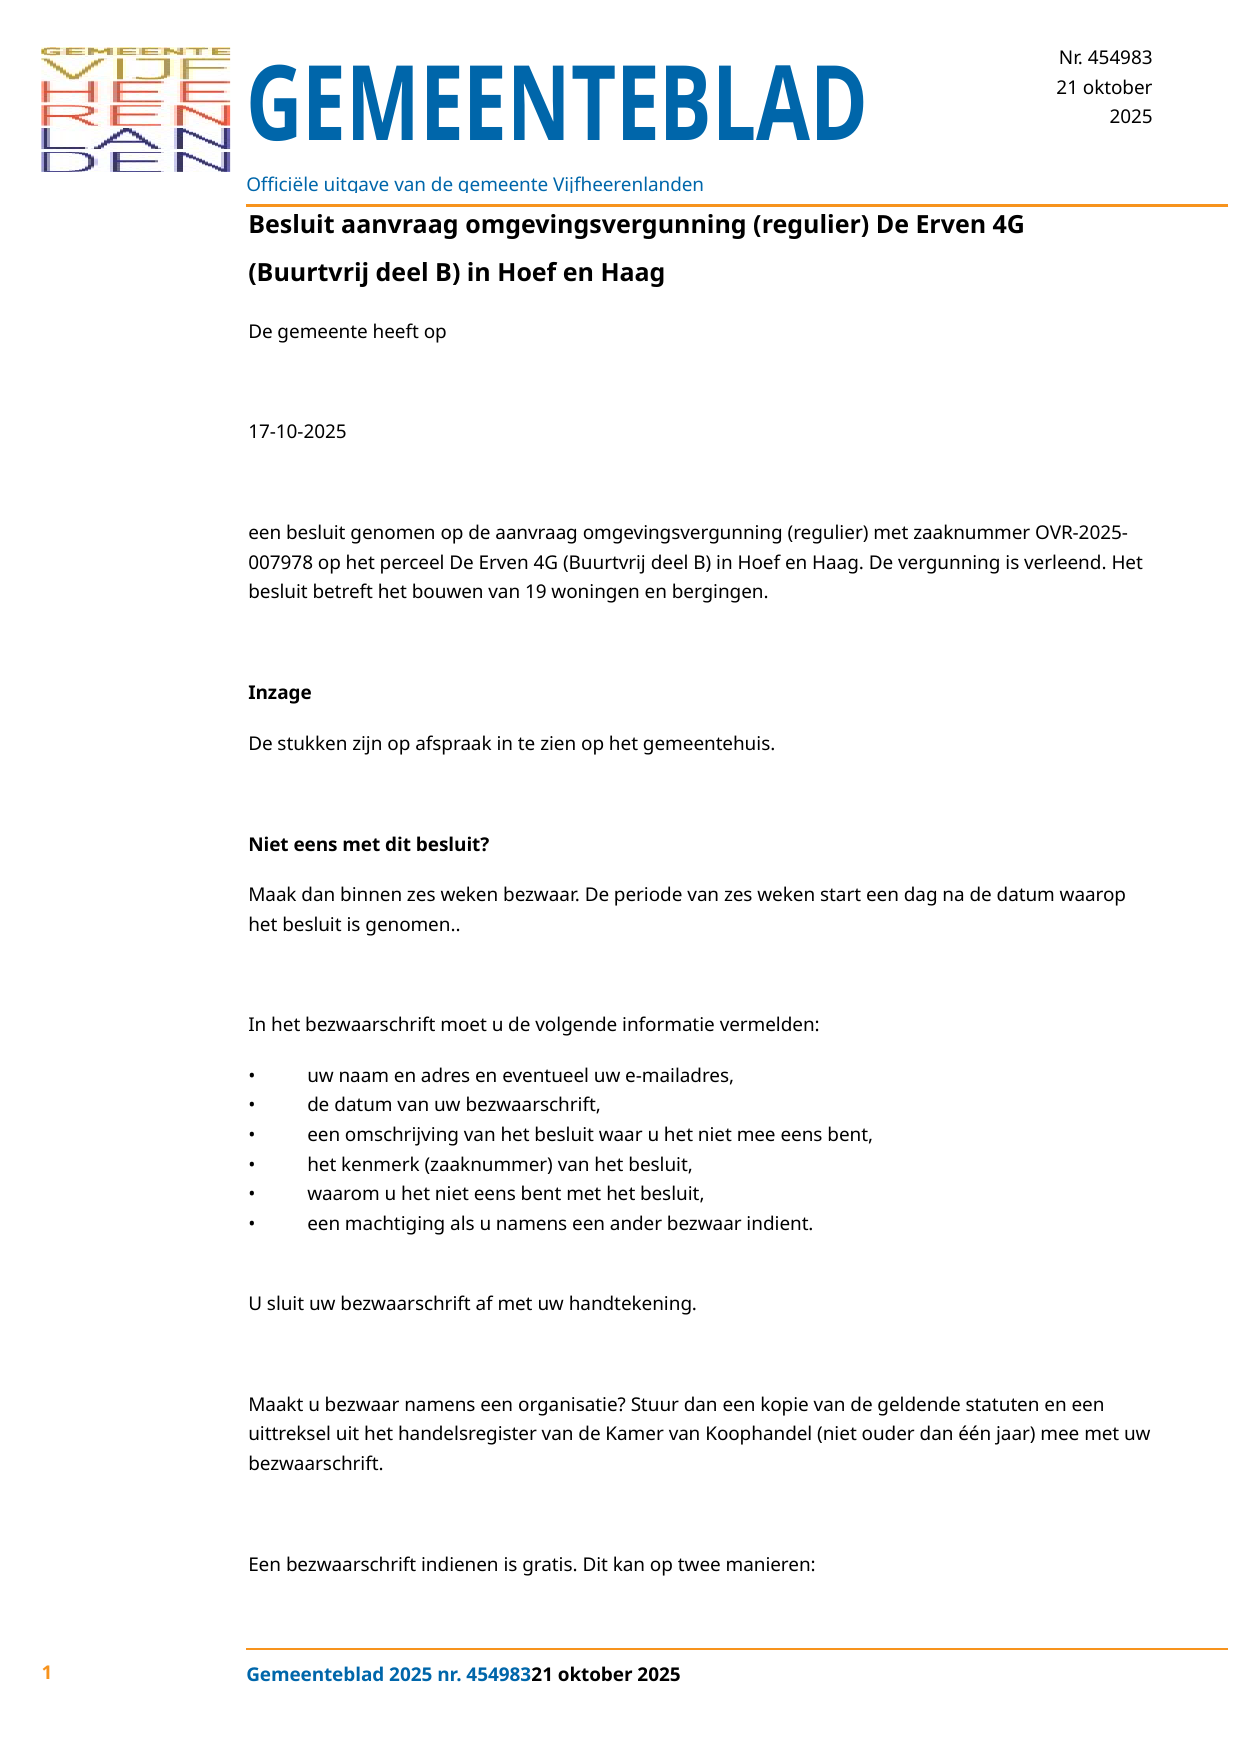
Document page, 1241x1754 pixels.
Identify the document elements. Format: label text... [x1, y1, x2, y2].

list een machtiging als u namens een ander bezwaar indient. [248, 1210, 1152, 1236]
text een besluit genomen op de aanvraag omgevingsvergunning (regulier) met zaaknummer OVR-2025-007978 op het perceel De Erven 4G (Buurtvrij deel B) in Hoef en Haag. De vergunning is verleend. Het besluit betreft het bouwen van 19 woningen en bergingen. [248, 519, 1152, 604]
text Een bezwaarschrift indienen is gratis. Dit kan op twee manieren: [248, 1551, 1152, 1577]
list het kenmerk (zaaknummer) van het besluit, [248, 1151, 1152, 1177]
text In het bezwaarschrift moet u de volgende informatie vermelden: [248, 1012, 1152, 1037]
text Inzage [248, 679, 1152, 705]
list de datum van uw bezwaarschrift, [248, 1092, 1152, 1117]
text De gemeente heeft op [248, 318, 1152, 344]
text De stukken zijn op afspraak in te zien op het gemeentehuis. [248, 730, 1152, 756]
list waarom u het niet eens bent met het besluit, [248, 1180, 1152, 1206]
picture [41, 47, 231, 172]
list uw naam en adres en eventueel uw e-mailadres, [248, 1062, 1152, 1088]
text Maak dan binnen zes weken bezwaar. De periode van zes weken start een dag na de datum waarop het besluit is genomen.. [248, 881, 1152, 937]
text Maakt u bezwaar namens een organisatie? Stuur dan een kopie van de geldende statuten en een uittreksel uit het handelsregister van de Kamer van Koophandel (niet ouder dan één jaar) mee met uw bezwaarschrift. [248, 1391, 1152, 1476]
text 17-10-2025 [248, 419, 1152, 444]
text Besluit aanvraag omgevingsvergunning (regulier) De Erven 4G (Buurtvrij deel B) in Hoef en Haag [248, 207, 1152, 288]
text U sluit uw bezwaarschrift af met uw handtekening. [248, 1290, 1152, 1316]
list een omschrijving van het besluit waar u het niet mee eens bent, [248, 1121, 1152, 1147]
text Niet eens met dit besluit? [248, 831, 1152, 857]
